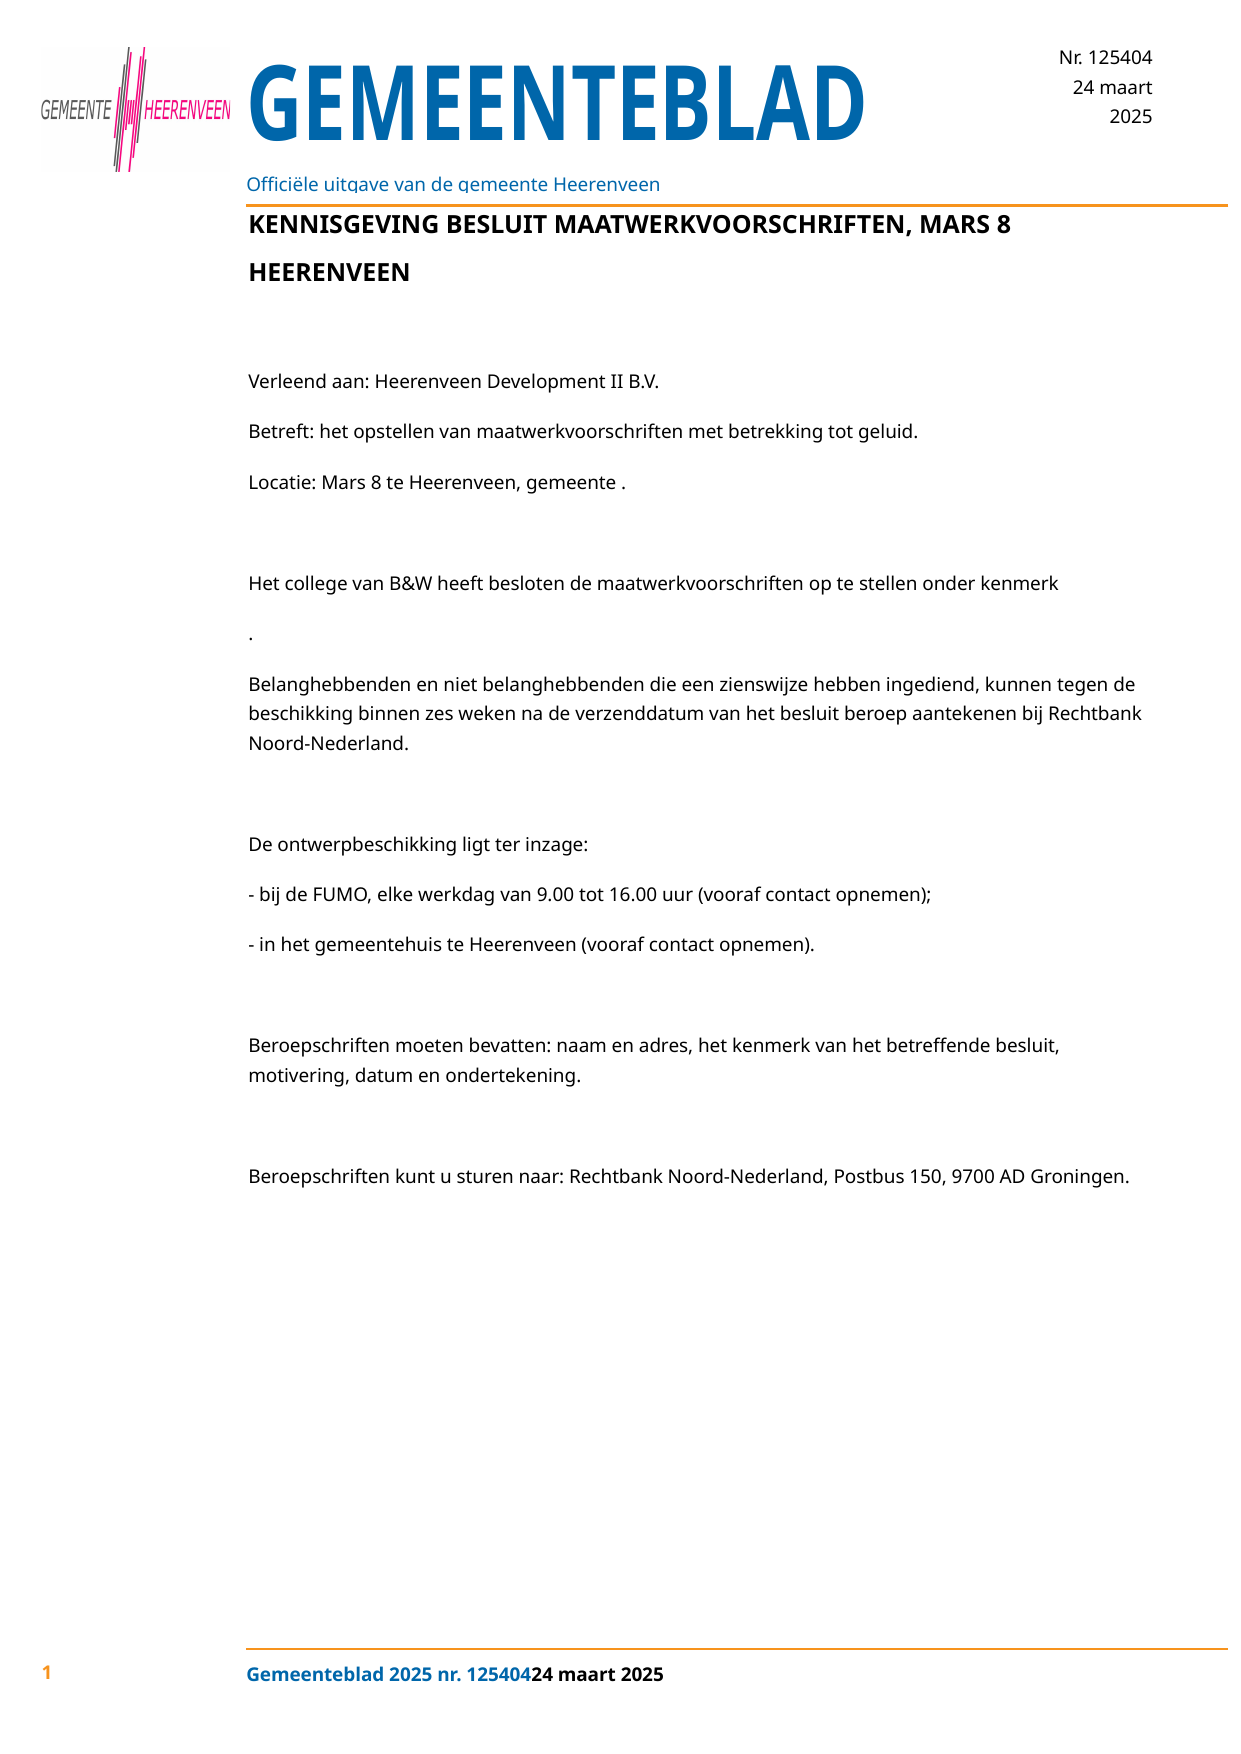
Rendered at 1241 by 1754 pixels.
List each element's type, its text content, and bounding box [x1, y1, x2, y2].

text - bij de FUMO, elke werkdag van 9.00 tot 16.00 uur (vooraf contact opnemen); [248, 881, 1152, 907]
text Het college van B&W heeft besloten de maatwerkvoorschriften op te stellen onder kenmerk [248, 570, 1152, 596]
text Betreft: het opstellen van maatwerkvoorschriften met betrekking tot geluid. [248, 419, 1152, 444]
text Locatie: Mars 8 te Heerenveen, gemeente . [248, 469, 1152, 495]
text Belanghebbenden en niet belanghebbenden die een zienswijze hebben ingediend, kunnen tegen de beschikking binnen zes weken na de verzenddatum van het besluit beroep aantekenen bij Rechtbank Noord-Nederland. [248, 671, 1152, 756]
text - in het gemeentehuis te Heerenveen (vooraf contact opnemen). [248, 932, 1152, 957]
text Beroepschriften moeten bevatten: naam en adres, het kenmerk van het betreffende besluit, motivering, datum en ondertekening. [248, 1032, 1152, 1088]
text Verleend aan: Heerenveen Development II B.V. [248, 368, 1152, 394]
text . [248, 620, 1152, 646]
text Beroepschriften kunt u sturen naar: Rechtbank Noord-Nederland, Postbus 150, 9700 AD Groningen. [248, 1163, 1152, 1189]
text De ontwerpbeschikking ligt ter inzage: [248, 831, 1152, 857]
text KENNISGEVING BESLUIT MAATWERKVOORSCHRIFTEN, MARS 8 HEERENVEEN [248, 207, 1152, 288]
picture [41, 47, 231, 172]
